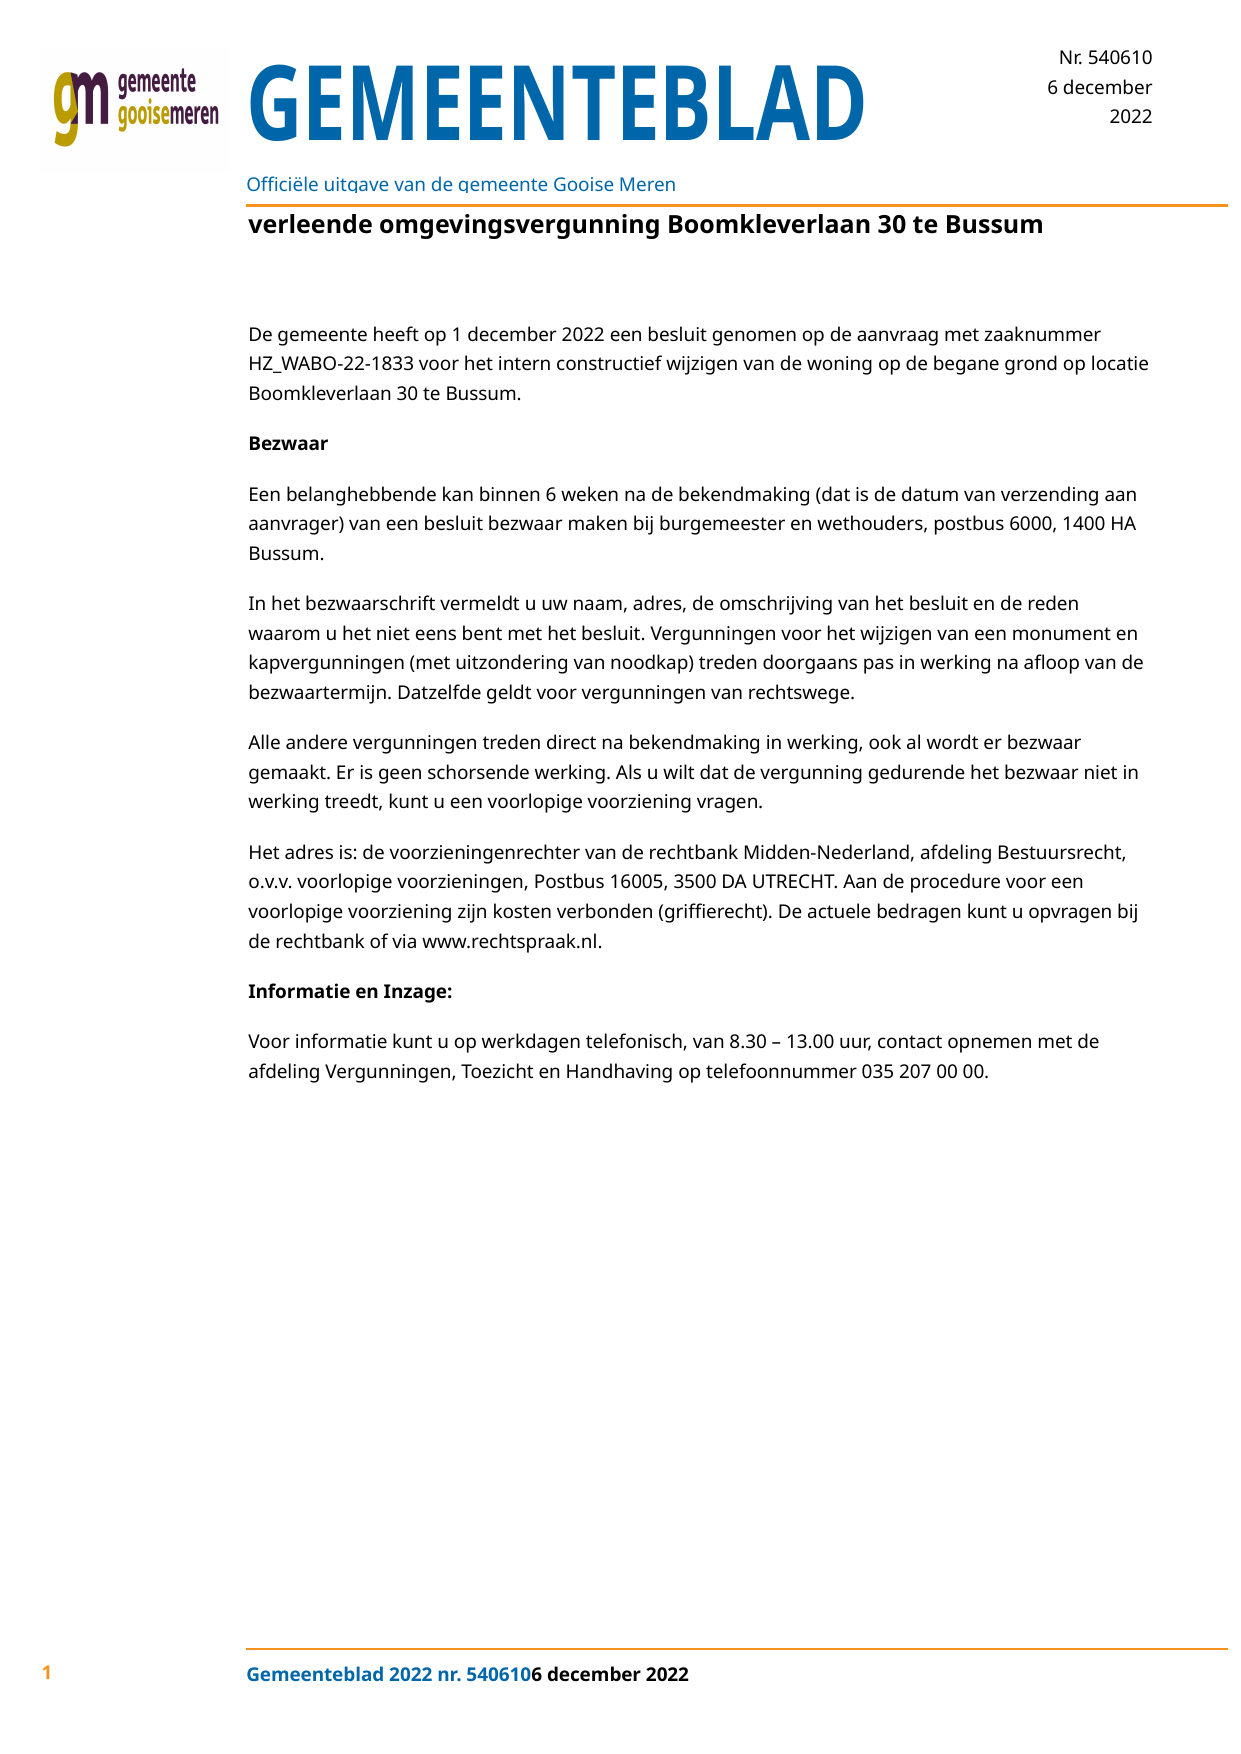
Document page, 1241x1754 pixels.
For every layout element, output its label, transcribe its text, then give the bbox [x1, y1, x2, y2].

picture [41, 47, 231, 172]
text Bezwaar [248, 430, 1152, 456]
text Voor informatie kunt u op werkdagen telefonisch, van 8.30 – 13.00 uur, contact opnemen met de afdeling Vergunningen, Toezicht en Handhaving op telefoonnummer 035 207 00 00. [248, 1029, 1152, 1084]
text Een belanghebbende kan binnen 6 weken na de bekendmaking (dat is de datum van verzending aan aanvrager) van een besluit bezwaar maken bij burgemeester en wethouders, postbus 6000, 1400 HA Bussum. [248, 481, 1152, 566]
text In het bezwaarschrift vermeldt u uw naam, adres, de omschrijving van het besluit en de reden waarom u het niet eens bent met het besluit. Vergunningen voor het wijzigen van een monument en kapvergunningen (met uitzondering van noodkap) treden doorgaans pas in werking na afloop van de bezwaartermijn. Datzelfde geldt voor vergunningen van rechtswege. [248, 590, 1152, 705]
text Informatie en Inzage: [248, 978, 1152, 1004]
text Alle andere vergunningen treden direct na bekendmaking in werking, ook al wordt er bezwaar gemaakt. Er is geen schorsende werking. Als u wilt dat de vergunning gedurende het bezwaar niet in werking treedt, kunt u een voorlopige voorziening vragen. [248, 729, 1152, 814]
text verleende omgevingsvergunning Boomkleverlaan 30 te Bussum [248, 207, 1152, 241]
text De gemeente heeft op 1 december 2022 een besluit genomen op de aanvraag met zaaknummer HZ_WABO-22-1833 voor het intern constructief wijzigen van de woning op de begane grond op locatie Boomkleverlaan 30 te Bussum. [248, 321, 1152, 406]
text Het adres is: de voorzieningenrechter van de rechtbank Midden-Nederland, afdeling Bestuursrecht, o.v.v. voorlopige voorzieningen, Postbus 16005, 3500 DA UTRECHT. Aan de procedure voor een voorlopige voorziening zijn kosten verbonden (griffierecht). De actuele bedragen kunt u opvragen bij de rechtbank of via www.rechtspraak.nl. [248, 839, 1152, 953]
